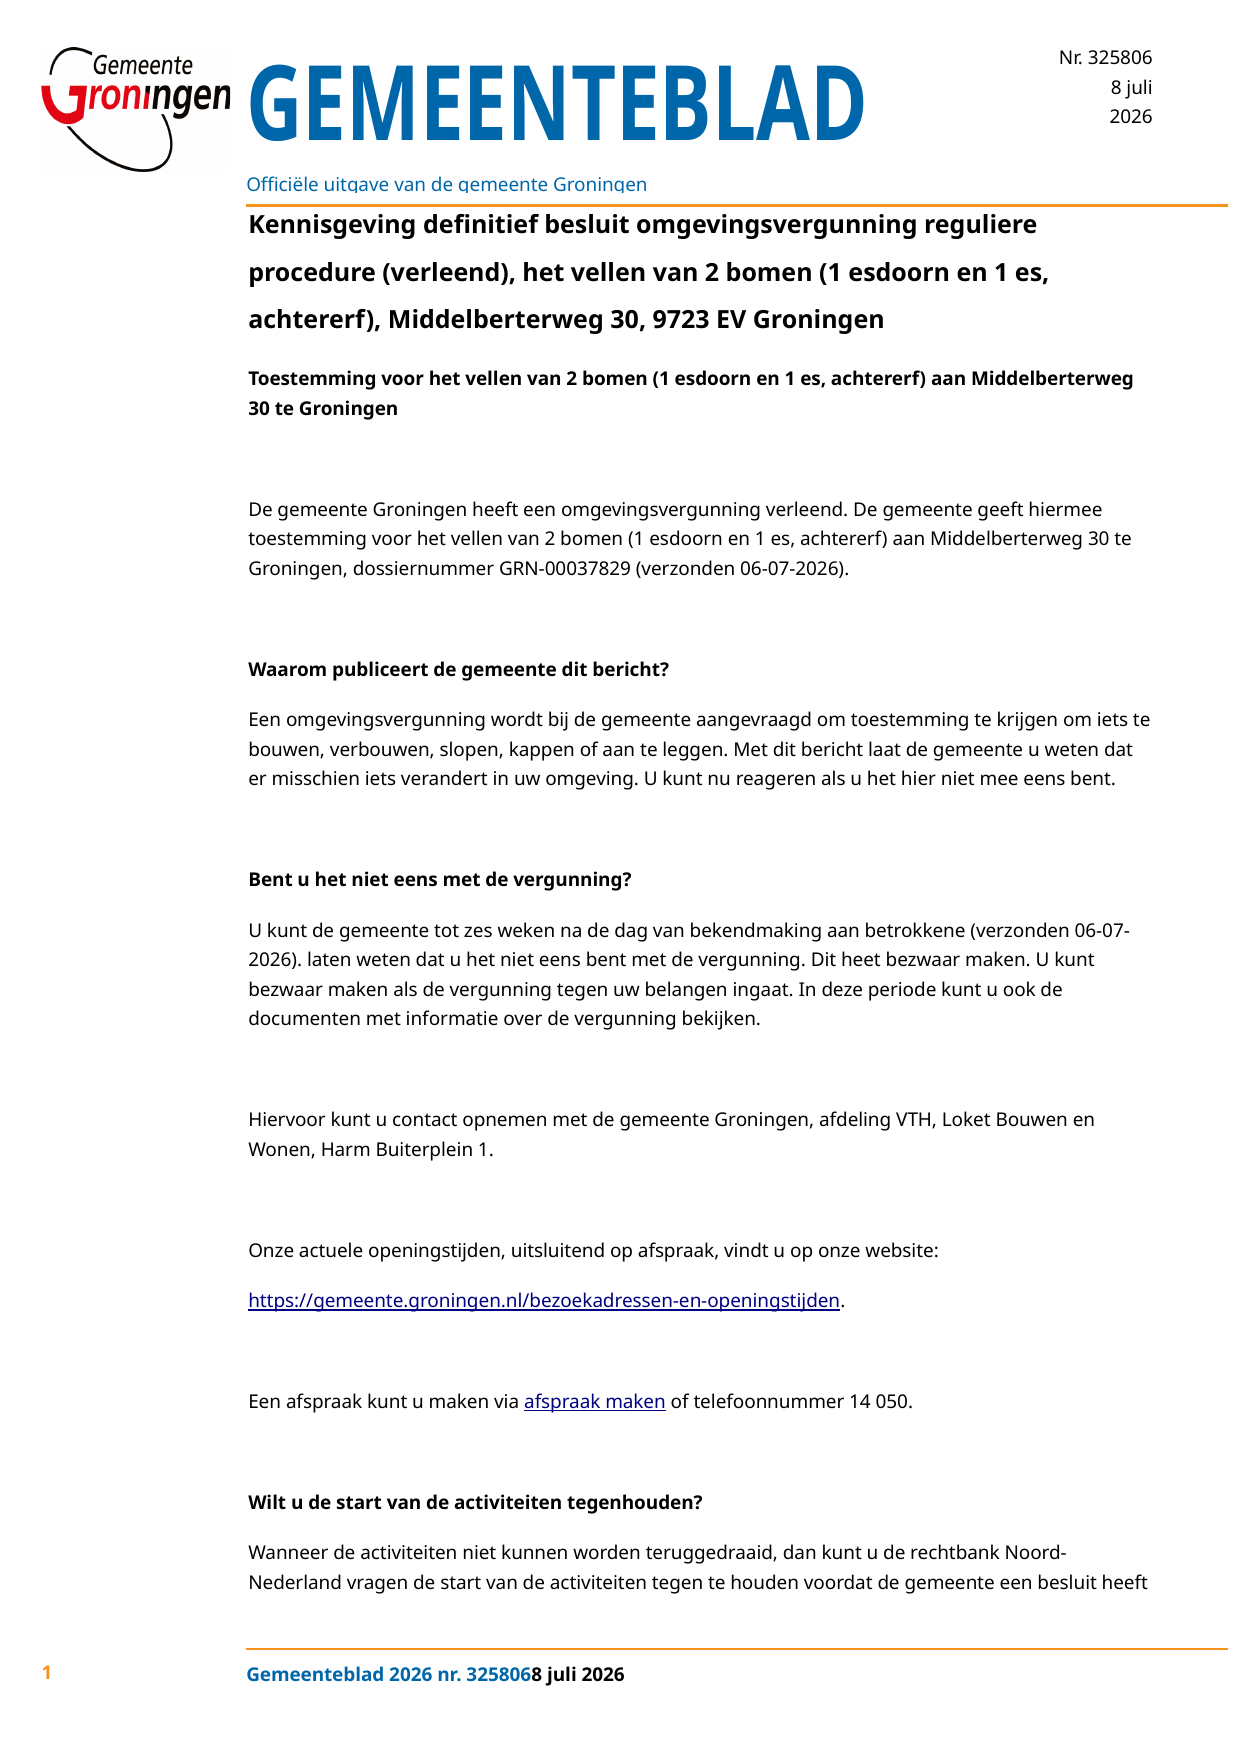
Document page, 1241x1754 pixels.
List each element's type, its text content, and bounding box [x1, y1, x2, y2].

text https://gemeente.groningen.nl/bezoekadressen-en-openingstijden. [248, 1287, 1152, 1313]
text Een omgevingsvergunning wordt bij de gemeente aangevraagd om toestemming te krijgen om iets te bouwen, verbouwen, slopen, kappen of aan te leggen. Met dit bericht laat de gemeente u weten dat er misschien iets verandert in uw omgeving. U kunt nu reageren als u het hier niet mee eens bent. [248, 706, 1152, 791]
text Wanneer de activiteiten niet kunnen worden teruggedraaid, dan kunt u de rechtbank Noord-Nederland vragen de start van de activiteiten tegen te houden voordat de gemeente een besluit heeft [248, 1539, 1152, 1594]
text De gemeente Groningen heeft een omgevingsvergunning verleend. De gemeente geeft hiermee toestemming voor het vellen van 2 bomen (1 esdoorn en 1 es, achtererf) aan Middelberterweg 30 te Groningen, dossiernummer GRN-00037829 (verzonden 06-07-2026). [248, 496, 1152, 581]
text Een afspraak kunt u maken via afspraak maken of telefoonnummer 14 050. [248, 1388, 1152, 1414]
text Wilt u de start van de activiteiten tegenhouden? [248, 1489, 1152, 1514]
picture [41, 47, 231, 172]
text Waarom publiceert de gemeente dit bericht? [248, 656, 1152, 682]
text U kunt de gemeente tot zes weken na de dag van bekendmaking aan betrokkene (verzonden 06-07-2026). laten weten dat u het niet eens bent met de vergunning. Dit heet bezwaar maken. U kunt bezwaar maken als de vergunning tegen uw belangen ingaat. In deze periode kunt u ook de documenten met informatie over de vergunning bekijken. [248, 917, 1152, 1031]
text Onze actuele openingstijden, uitsluitend op afspraak, vindt u op onze website: [248, 1237, 1152, 1262]
text Toestemming voor het vellen van 2 bomen (1 esdoorn en 1 es, achtererf) aan Middelberterweg 30 te Groningen [248, 366, 1152, 421]
text Bent u het niet eens met de vergunning? [248, 866, 1152, 892]
text Kennisgeving definitief besluit omgevingsvergunning reguliere procedure (verleend), het vellen van 2 bomen (1 esdoorn en 1 es, achtererf), Middelberterweg 30, 9723 EV Groningen [248, 207, 1152, 336]
text Hiervoor kunt u contact opnemen met de gemeente Groningen, afdeling VTH, Loket Bouwen en Wonen, Harm Buiterplein 1. [248, 1106, 1152, 1162]
